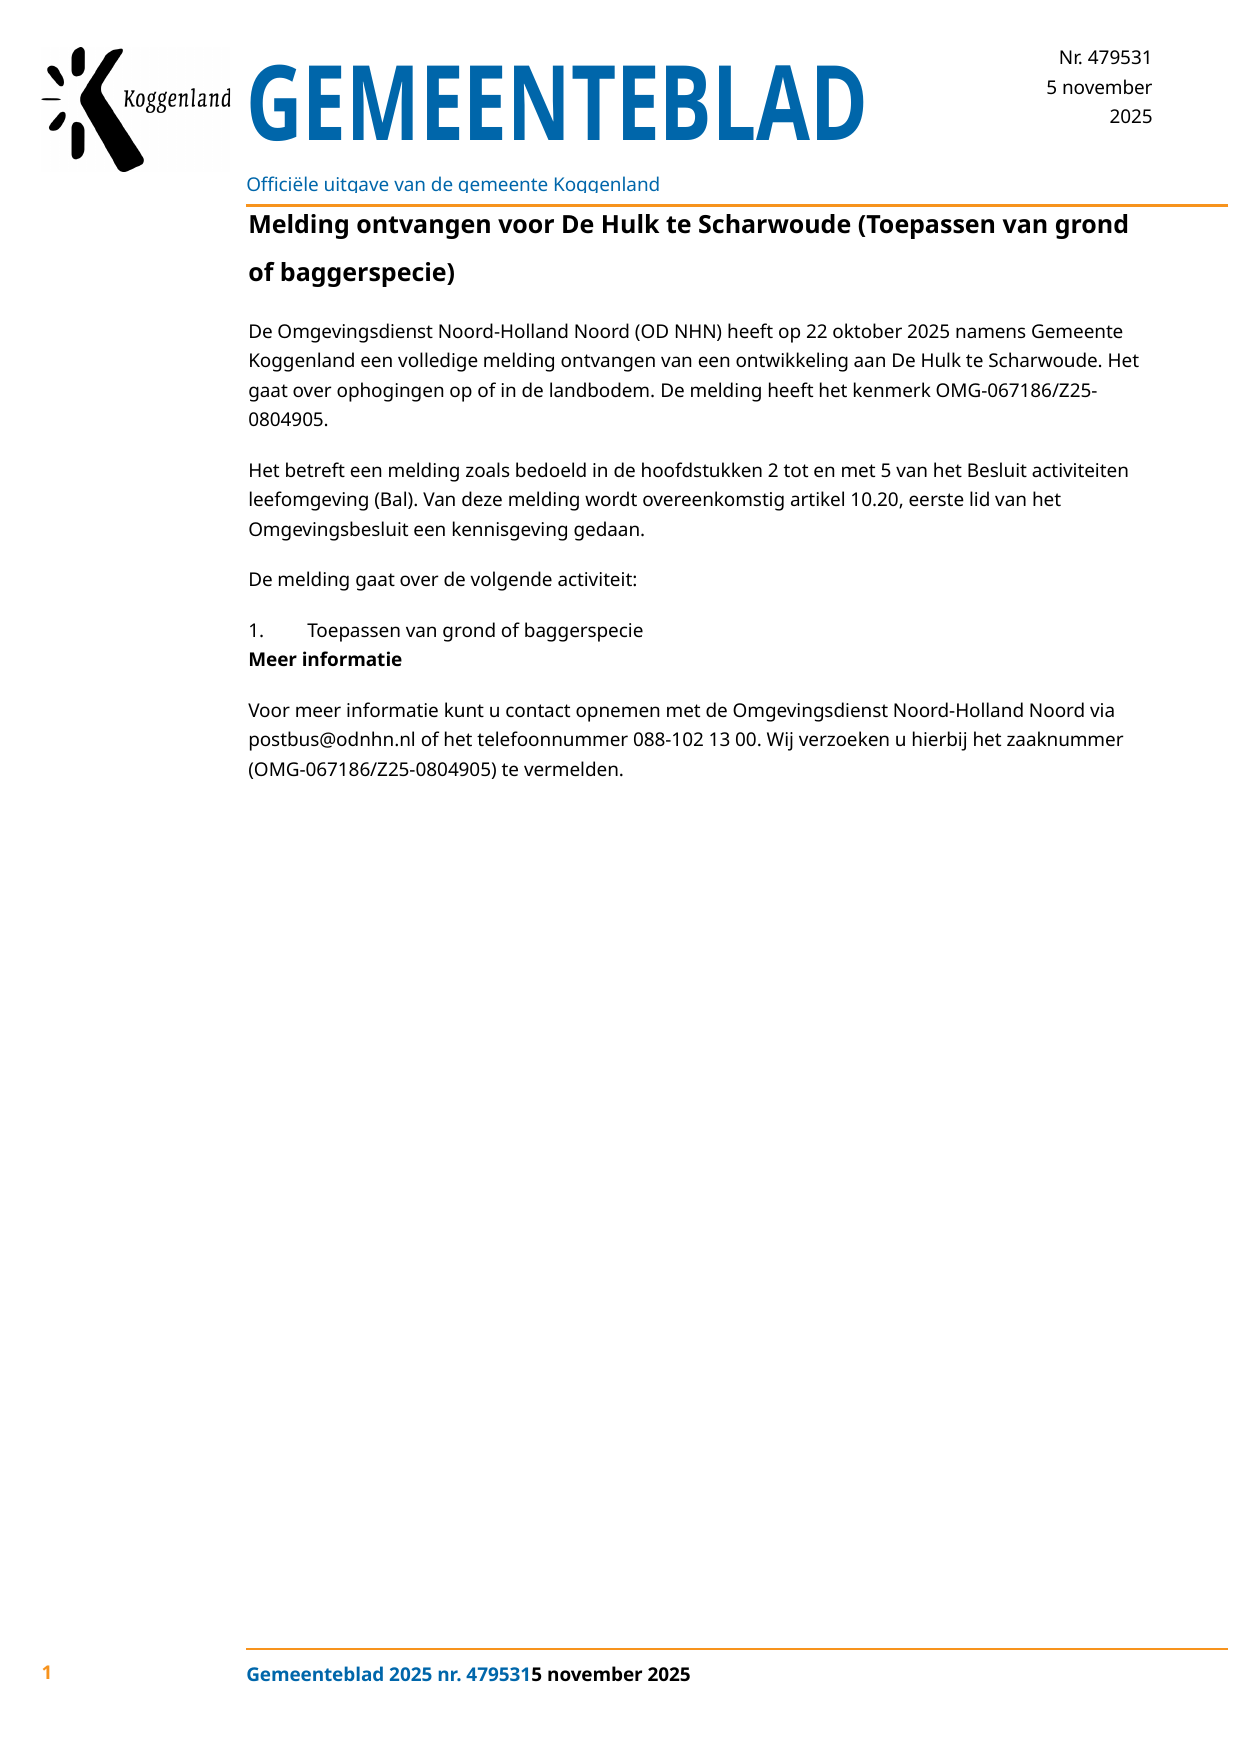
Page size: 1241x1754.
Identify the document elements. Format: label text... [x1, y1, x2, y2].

text De Omgevingsdienst Noord-Holland Noord (OD NHN) heeft op 22 oktober 2025 namens Gemeente Koggenland een volledige melding ontvangen van een ontwikkeling aan De Hulk te Scharwoude. Het gaat over ophogingen op of in de landbodem. De melding heeft het kenmerk OMG-067186/Z25-0804905. [248, 318, 1152, 432]
text Meer informatie [248, 647, 1152, 672]
text Het betreft een melding zoals bedoeld in de hoofdstukken 2 tot en met 5 van het Besluit activiteiten leefomgeving (Bal). Van deze melding wordt overeenkomstig artikel 10.20, eerste lid van het Omgevingsbesluit een kennisgeving gedaan. [248, 457, 1152, 542]
text Melding ontvangen voor De Hulk te Scharwoude (Toepassen van grond of baggerspecie) [248, 207, 1152, 288]
list Toepassen van grond of baggerspecie [248, 617, 1152, 643]
text De melding gaat over de volgende activiteit: [248, 567, 1152, 592]
text Voor meer informatie kunt u contact opnemen met de Omgevingsdienst Noord-Holland Noord via postbus@odnhn.nl of het telefoonnummer 088-102 13 00. Wij verzoeken u hierbij het zaaknummer (OMG-067186/Z25-0804905) te vermelden. [248, 697, 1152, 782]
picture [41, 47, 231, 172]
